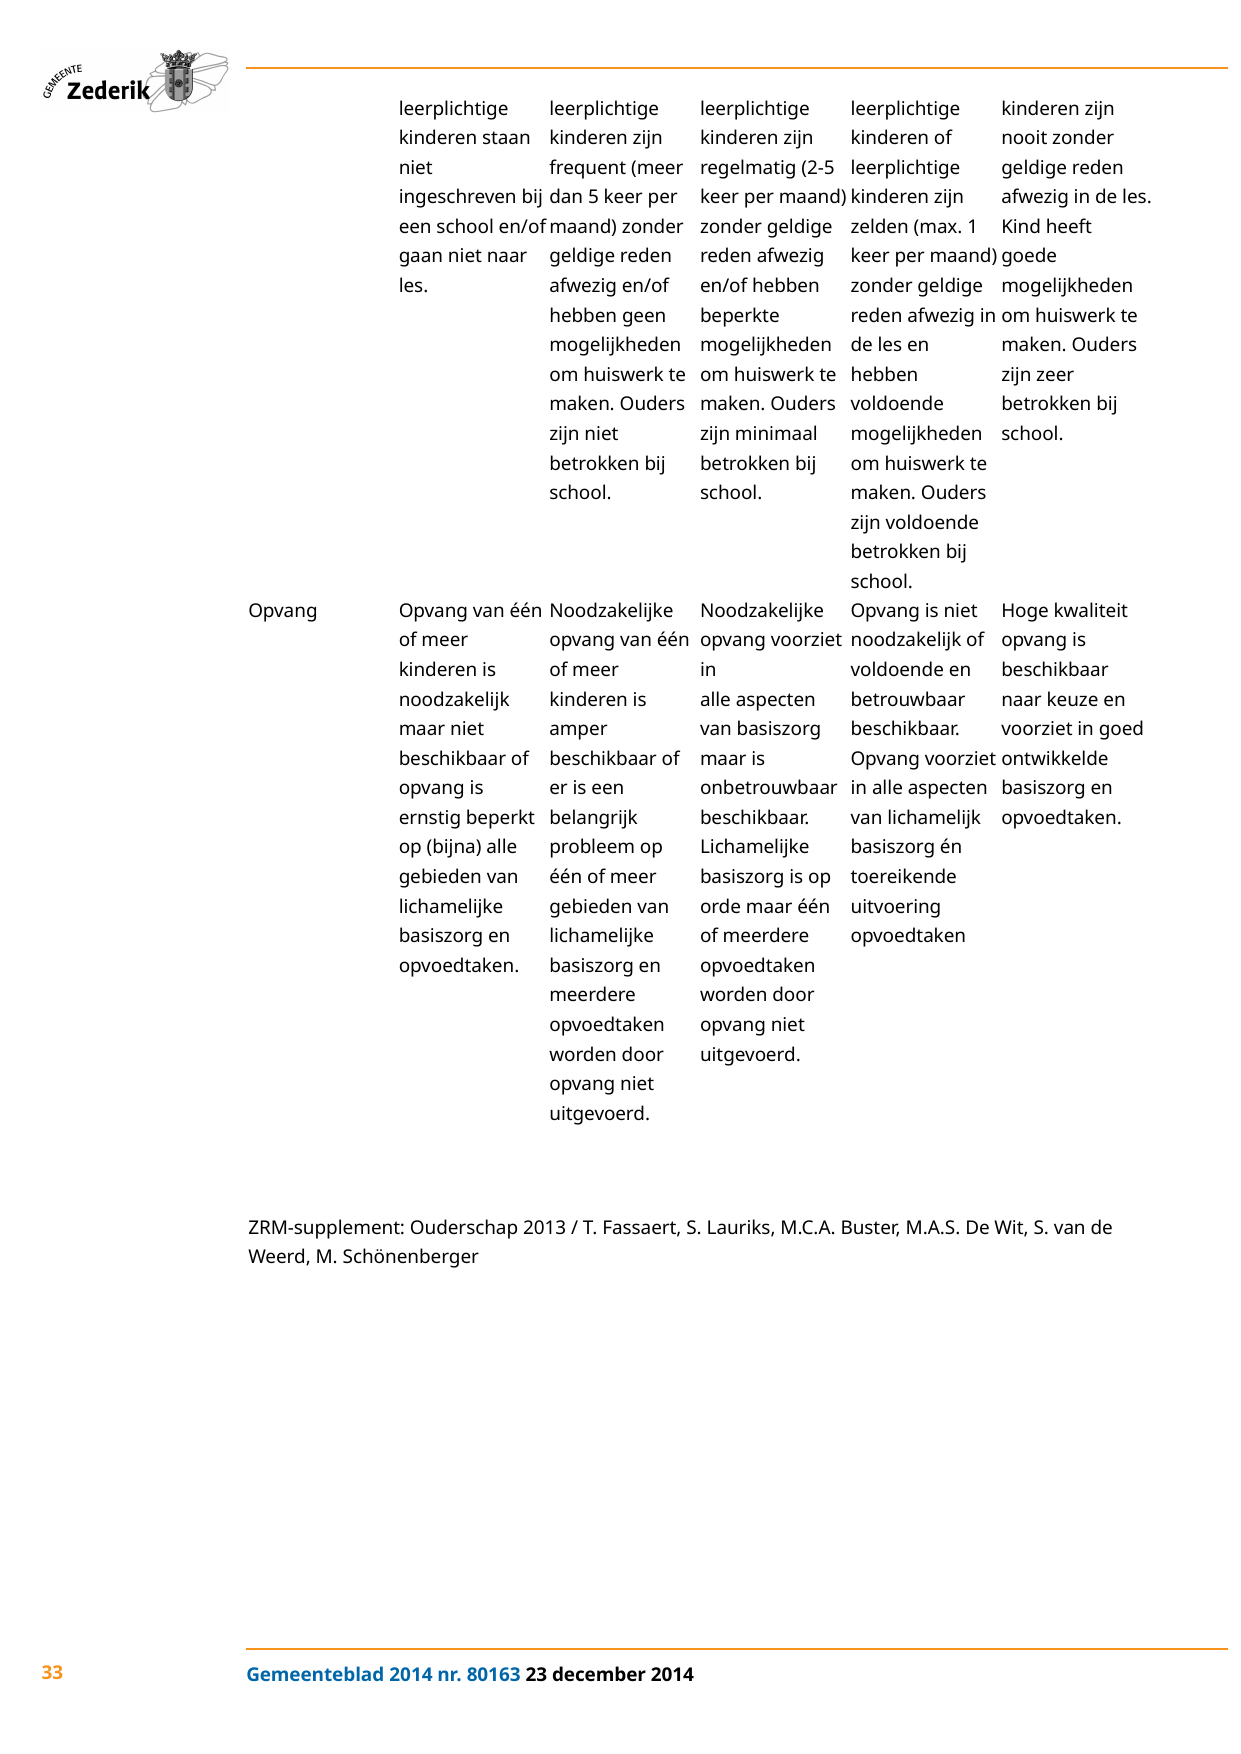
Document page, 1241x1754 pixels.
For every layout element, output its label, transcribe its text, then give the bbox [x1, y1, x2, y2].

table_cell Opvang is niet noodzakelijk of voldoende en betrouwbaar beschikbaar. Opvang voorziet in alle aspecten van lichamelijk basiszorg én toereikende uitvoering opvoedtaken [850, 597, 1001, 1129]
text ZRM-supplement: Ouderschap 2013 / T. Fassaert, S. Lauriks, M.C.A. Buster, M.A.S. De Wit, S. van de Weerd, M. Schönenberger [248, 1214, 1152, 1269]
table_cell [248, 95, 398, 597]
picture [41, 47, 231, 113]
table_cell Opvang [248, 597, 398, 1129]
table_cell Noodzakelijke opvang voorziet in alle aspecten van basiszorg maar is onbetrouwbaar beschikbaar. Lichamelijke basiszorg is op orde maar één of meerdere opvoedtaken worden door opvang niet uitgevoerd. [700, 597, 850, 1129]
table_cell kinderen zijn nooit zonder geldige reden afwezig in de les. Kind heeft goede mogelijkheden om huiswerk te maken. Ouders zijn zeer betrokken bij school. [1001, 95, 1152, 597]
table_cell Opvang van één of meer kinderen is noodzakelijk maar niet beschikbaar of opvang is ernstig beperkt op (bijna) alle gebieden van lichamelijke basiszorg en opvoedtaken. [399, 597, 549, 1129]
table_cell leerplichtige kinderen zijn frequent (meer dan 5 keer per maand) zonder geldige reden afwezig en/of hebben geen mogelijkheden om huiswerk te maken. Ouders zijn niet betrokken bij school. [549, 95, 700, 597]
table_cell leerplichtige kinderen zijn regelmatig (2-5 keer per maand) zonder geldige reden afwezig en/of hebben beperkte mogelijkheden om huiswerk te maken. Ouders zijn minimaal betrokken bij school. [700, 95, 850, 597]
table_cell Noodzakelijke opvang van één of meer kinderen is amper beschikbaar of er is een belangrijk probleem op één of meer gebieden van lichamelijke basiszorg en meerdere opvoedtaken worden door opvang niet uitgevoerd. [549, 597, 700, 1129]
table_cell leerplichtige kinderen of leerplichtige kinderen zijn zelden (max. 1 keer per maand) zonder geldige reden afwezig in de les en hebben voldoende mogelijkheden om huiswerk te maken. Ouders zijn voldoende betrokken bij school. [850, 95, 1001, 597]
table_cell Hoge kwaliteit opvang is beschikbaar naar keuze en voorziet in goed ontwikkelde basiszorg en opvoedtaken. [1001, 597, 1152, 1129]
table_cell leerplichtige kinderen staan niet ingeschreven bij een school en/of gaan niet naar les. [399, 95, 549, 597]
